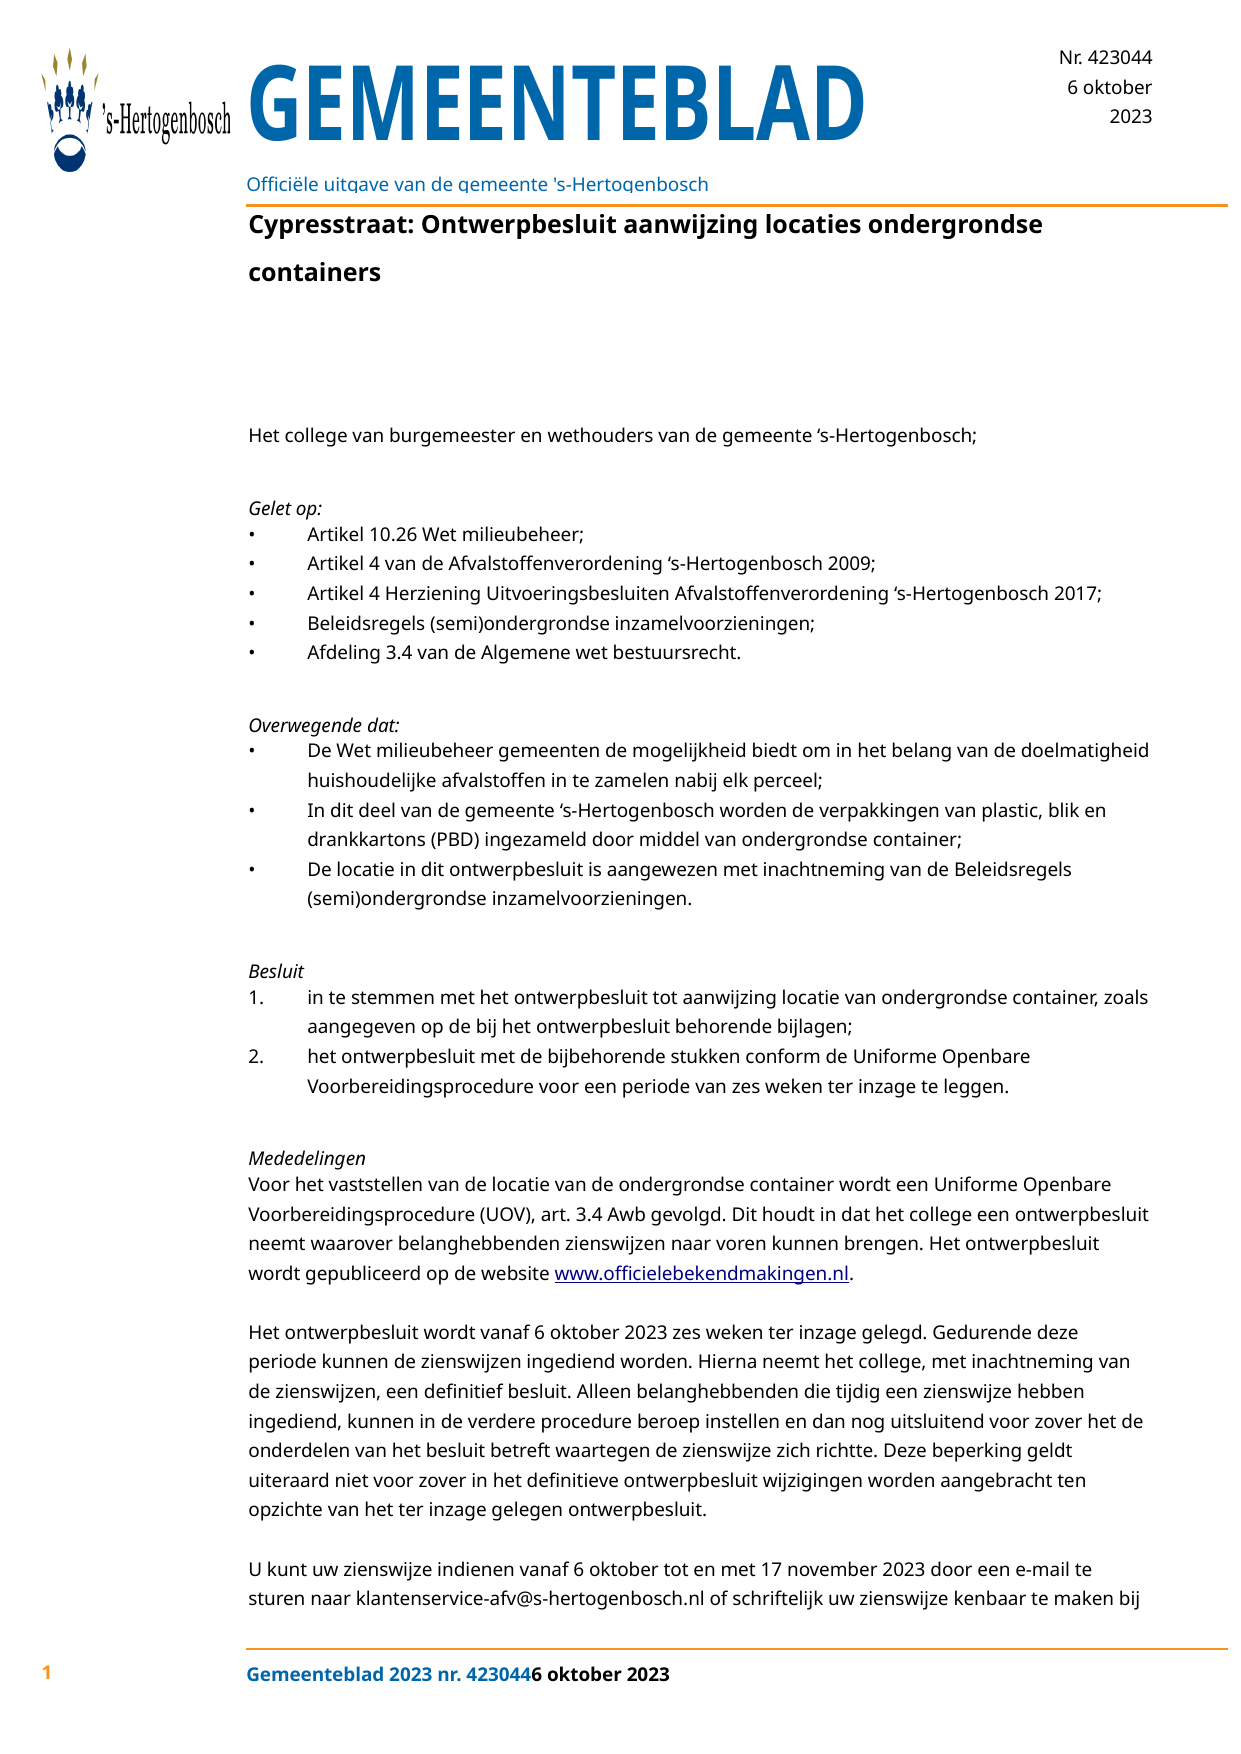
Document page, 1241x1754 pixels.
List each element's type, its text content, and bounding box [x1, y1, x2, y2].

text Het ontwerpbesluit wordt vanaf 6 oktober 2023 zes weken ter inzage gelegd. Gedurende deze periode kunnen de zienswijzen ingediend worden. Hierna neemt het college, met inachtneming van de zienswijzen, een definitief besluit. Alleen belanghebbenden die tijdig een zienswijze hebben ingediend, kunnen in de verdere procedure beroep instellen en dan nog uitsluitend voor zover het de onderdelen van het besluit betreft waartegen de zienswijze zich richtte. Deze beperking geldt uiteraard niet voor zover in het definitieve ontwerpbesluit wijzigingen worden aangebracht ten opzichte van het ter inzage gelegen ontwerpbesluit. [248, 1319, 1152, 1522]
picture [41, 47, 231, 172]
list In dit deel van de gemeente ‘s-Hertogenbosch worden de verpakkingen van plastic, blik en drankkartons (PBD) ingezameld door middel van ondergrondse container; [248, 797, 1152, 852]
text Het college van burgemeester en wethouders van de gemeente ‘s-Hertogenbosch; [248, 422, 1152, 448]
list De Wet milieubeheer gemeenten de mogelijkheid biedt om in het belang van de doelmatigheid huishoudelijke afvalstoffen in te zamelen nabij elk perceel; [248, 738, 1152, 793]
list Artikel 10.26 Wet milieubeheer; [248, 521, 1152, 547]
text U kunt uw zienswijze indienen vanaf 6 oktober tot en met 17 november 2023 door een e-mail te sturen naar klantenservice-afv@s-hertogenbosch.nl of schriftelijk uw zienswijze kenbaar te maken bij [248, 1556, 1152, 1611]
list het ontwerpbesluit met de bijbehorende stukken conform de Uniforme Openbare Voorbereidingsprocedure voor een periode van zes weken ter inzage te leggen. [248, 1043, 1152, 1098]
text Voor het vaststellen van de locatie van de ondergrondse container wordt een Uniforme Openbare Voorbereidingsprocedure (UOV), art. 3.4 Awb gevolgd. Dit houdt in dat het college een ontwerpbesluit neemt waarover belanghebbenden zienswijzen naar voren kunnen brengen. Het ontwerpbesluit wordt gepubliceerd op de website www.officielebekendmakingen.nl. [248, 1171, 1152, 1286]
text Besluit [248, 958, 1152, 984]
list Artikel 4 Herziening Uitvoeringsbesluiten Afvalstoffenverordening ‘s-Hertogenbosch 2017; [248, 580, 1152, 606]
text Gelet op: [248, 495, 1152, 521]
text Cypresstraat: Ontwerpbesluit aanwijzing locaties ondergrondse containers [248, 207, 1152, 288]
list in te stemmen met het ontwerpbesluit tot aanwijzing locatie van ondergrondse container, zoals aangegeven op de bij het ontwerpbesluit behorende bijlagen; [248, 984, 1152, 1039]
list Artikel 4 van de Afvalstoffenverordening ‘s-Hertogenbosch 2009; [248, 551, 1152, 576]
text Mededelingen [248, 1146, 1152, 1171]
list Beleidsregels (semi)ondergrondse inzamelvoorzieningen; [248, 610, 1152, 635]
list Afdeling 3.4 van de Algemene wet bestuursrecht. [248, 639, 1152, 665]
text Overwegende dat: [248, 712, 1152, 738]
list De locatie in dit ontwerpbesluit is aangewezen met inachtneming van de Beleidsregels (semi)ondergrondse inzamelvoorzieningen. [248, 856, 1152, 911]
